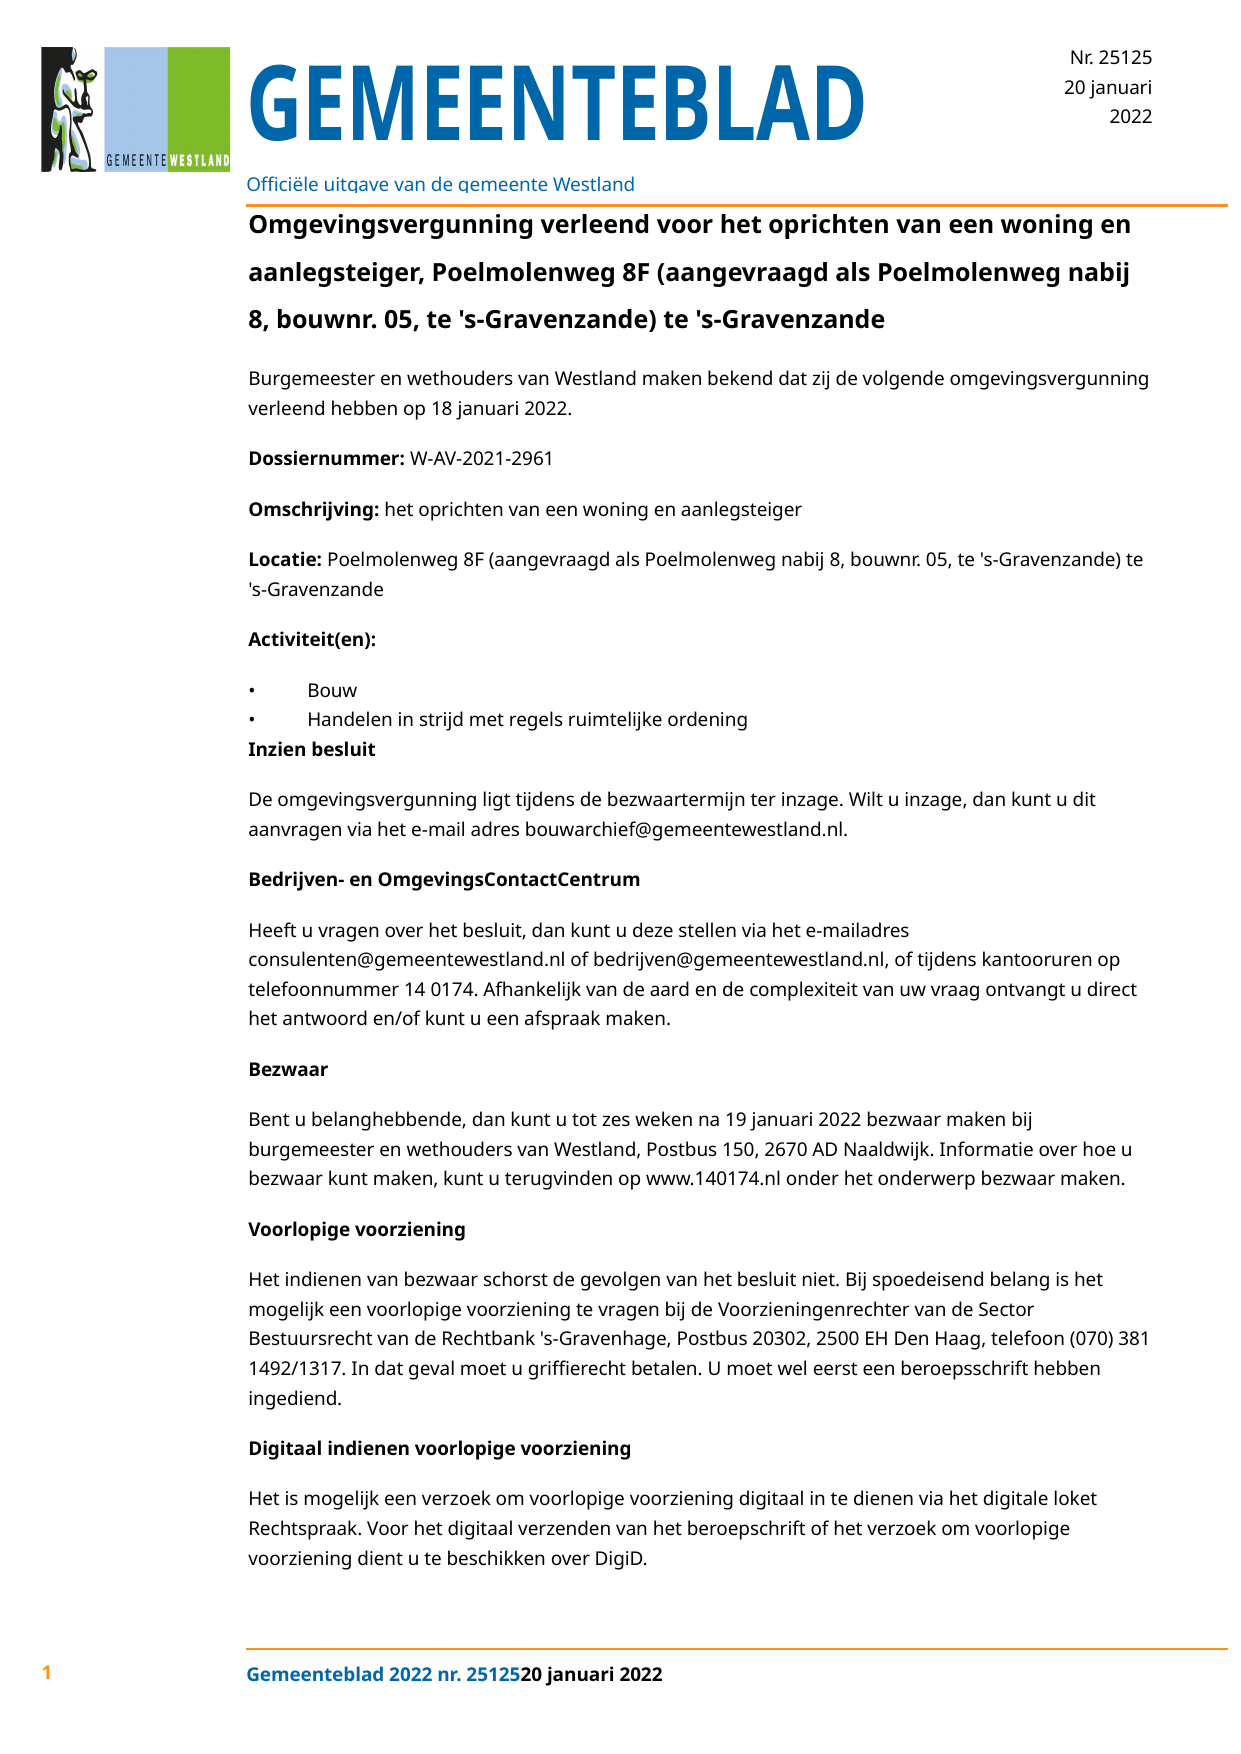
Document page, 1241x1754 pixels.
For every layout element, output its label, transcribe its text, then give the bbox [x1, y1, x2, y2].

picture [41, 47, 231, 172]
text Digitaal indienen voorlopige voorziening [248, 1435, 1152, 1461]
text Omgevingsvergunning verleend voor het oprichten van een woning en aanlegsteiger, Poelmolenweg 8F (aangevraagd als Poelmolenweg nabij 8, bouwnr. 05, te 's-Gravenzande) te 's-Gravenzande [248, 207, 1152, 336]
text Heeft u vragen over het besluit, dan kunt u deze stellen via het e-mailadres consulenten@gemeentewestland.nl of bedrijven@gemeentewestland.nl, of tijdens kantooruren op telefoonnummer 14 0174. Afhankelijk van de aard en de complexiteit van uw vraag ontvangt u direct het antwoord en/of kunt u een afspraak maken. [248, 917, 1152, 1031]
text De omgevingsvergunning ligt tijdens de bezwaartermijn ter inzage. Wilt u inzage, dan kunt u dit aanvragen via het e-mail adres bouwarchief@gemeentewestland.nl. [248, 786, 1152, 842]
text Activiteit(en): [248, 626, 1152, 652]
list Handelen in strijd met regels ruimtelijke ordening [248, 706, 1152, 732]
text Bent u belanghebbende, dan kunt u tot zes weken na 19 januari 2022 bezwaar maken bij burgemeester en wethouders van Westland, Postbus 150, 2670 AD Naaldwijk. Informatie over hoe u bezwaar kunt maken, kunt u terugvinden op www.140174.nl onder het onderwerp bezwaar maken. [248, 1106, 1152, 1191]
list Bouw [248, 677, 1152, 702]
text Locatie: Poelmolenweg 8F (aangevraagd als Poelmolenweg nabij 8, bouwnr. 05, te 's-Gravenzande) te 's-Gravenzande [248, 546, 1152, 602]
text Dossiernummer: W-AV-2021-2961 [248, 446, 1152, 471]
text Burgemeester en wethouders van Westland maken bekend dat zij de volgende omgevingsvergunning verleend hebben op 18 januari 2022. [248, 366, 1152, 421]
text Omschrijving: het oprichten van een woning en aanlegsteiger [248, 496, 1152, 522]
text Voorlopige voorziening [248, 1216, 1152, 1242]
text Het indienen van bezwaar schorst de gevolgen van het besluit niet. Bij spoedeisend belang is het mogelijk een voorlopige voorziening te vragen bij de Voorzieningenrechter van de Sector Bestuursrecht van de Rechtbank 's-Gravenhage, Postbus 20302, 2500 EH Den Haag, telefoon (070) 381 1492/1317. In dat geval moet u griffierecht betalen. U moet wel eerst een beroepsschrift hebben ingediend. [248, 1266, 1152, 1410]
text Bedrijven- en OmgevingsContactCentrum [248, 866, 1152, 892]
text Inzien besluit [248, 736, 1152, 762]
text Bezwaar [248, 1056, 1152, 1082]
text Het is mogelijk een verzoek om voorlopige voorziening digitaal in te dienen via het digitale loket Rechtspraak. Voor het digitaal verzenden van het beroepschrift of het verzoek om voorlopige voorziening dient u te beschikken over DigiD. [248, 1486, 1152, 1570]
